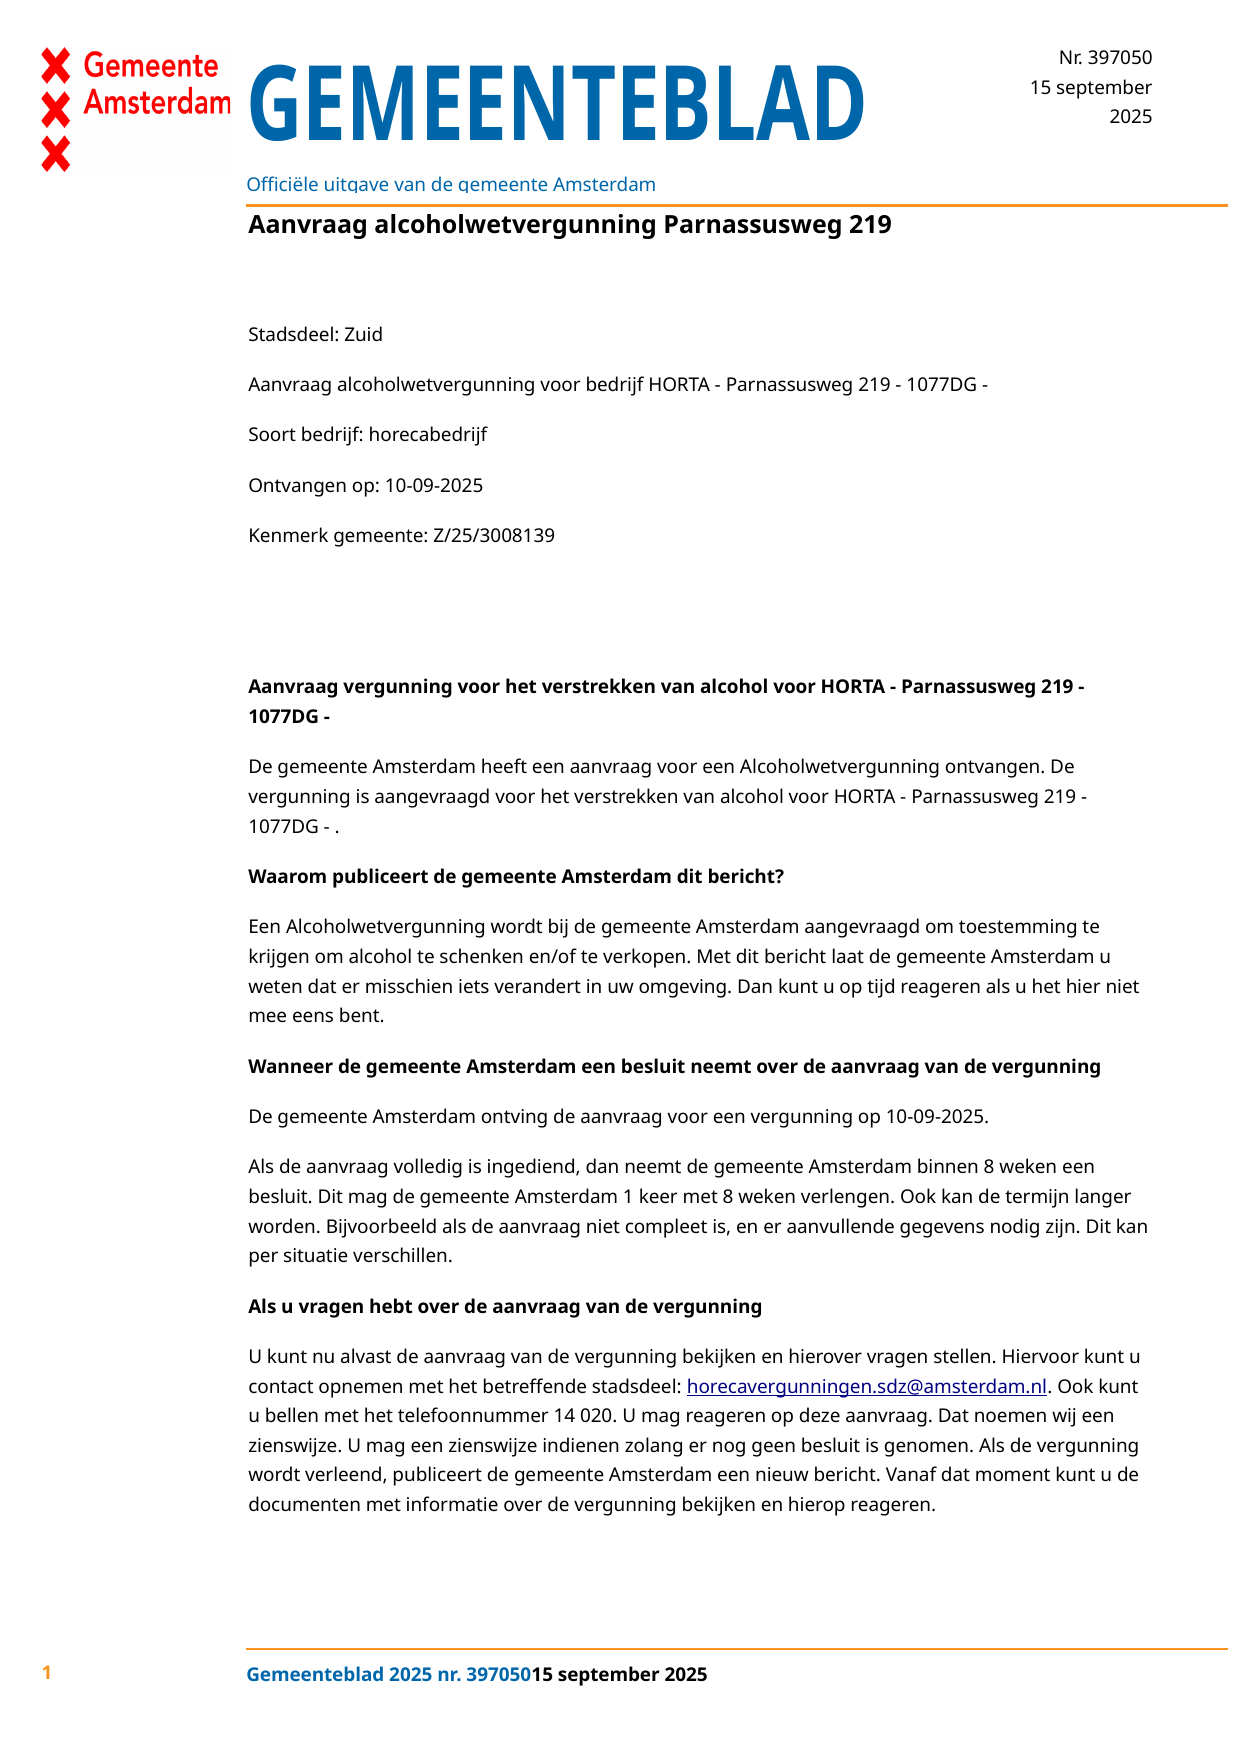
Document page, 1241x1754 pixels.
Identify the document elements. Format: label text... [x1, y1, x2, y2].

text Waarom publiceert de gemeente Amsterdam dit bericht? [248, 863, 1152, 889]
text U kunt nu alvast de aanvraag van de vergunning bekijken en hierover vragen stellen. Hiervoor kunt u contact opnemen met het betreffende stadsdeel: horecavergunningen.sdz@amsterdam.nl. Ook kunt u bellen met het telefoonnummer 14 020. U mag reageren op deze aanvraag. Dat noemen wij een zienswijze. U mag een zienswijze indienen zolang er nog geen besluit is genomen. Als de vergunning wordt verleend, publiceert de gemeente Amsterdam een nieuw bericht. Vanaf dat moment kunt u de documenten met informatie over de vergunning bekijken en hierop reageren. [248, 1343, 1152, 1517]
text Aanvraag alcoholwetvergunning Parnassusweg 219 [248, 207, 1152, 241]
text De gemeente Amsterdam ontving de aanvraag voor een vergunning op 10-09-2025. [248, 1103, 1152, 1129]
picture [41, 47, 231, 172]
text Als u vragen hebt over de aanvraag van de vergunning [248, 1293, 1152, 1318]
text Aanvraag vergunning voor het verstrekken van alcohol voor HORTA - Parnassusweg 219 - 1077DG - [248, 674, 1152, 729]
text Soort bedrijf: horecabedrijf [248, 422, 1152, 447]
text Een Alcoholwetvergunning wordt bij de gemeente Amsterdam aangevraagd om toestemming te krijgen om alcohol te schenken en/of te verkopen. Met dit bericht laat de gemeente Amsterdam u weten dat er misschien iets verandert in uw omgeving. Dan kunt u op tijd reageren als u het hier niet mee eens bent. [248, 914, 1152, 1028]
text Wanneer de gemeente Amsterdam een besluit neemt over de aanvraag van de vergunning [248, 1053, 1152, 1078]
text Kenmerk gemeente: Z/25/3008139 [248, 522, 1152, 548]
text Als de aanvraag volledig is ingediend, dan neemt de gemeente Amsterdam binnen 8 weken een besluit. Dit mag de gemeente Amsterdam 1 keer met 8 weken verlengen. Ook kan de termijn langer worden. Bijvoorbeeld als de aanvraag niet compleet is, en er aanvullende gegevens nodig zijn. Dit kan per situatie verschillen. [248, 1154, 1152, 1268]
text Aanvraag alcoholwetvergunning voor bedrijf HORTA - Parnassusweg 219 - 1077DG - [248, 371, 1152, 397]
text Ontvangen op: 10-09-2025 [248, 472, 1152, 498]
text Stadsdeel: Zuid [248, 321, 1152, 346]
text De gemeente Amsterdam heeft een aanvraag voor een Alcoholwetvergunning ontvangen. De vergunning is aangevraagd voor het verstrekken van alcohol voor HORTA - Parnassusweg 219 - 1077DG - . [248, 754, 1152, 838]
